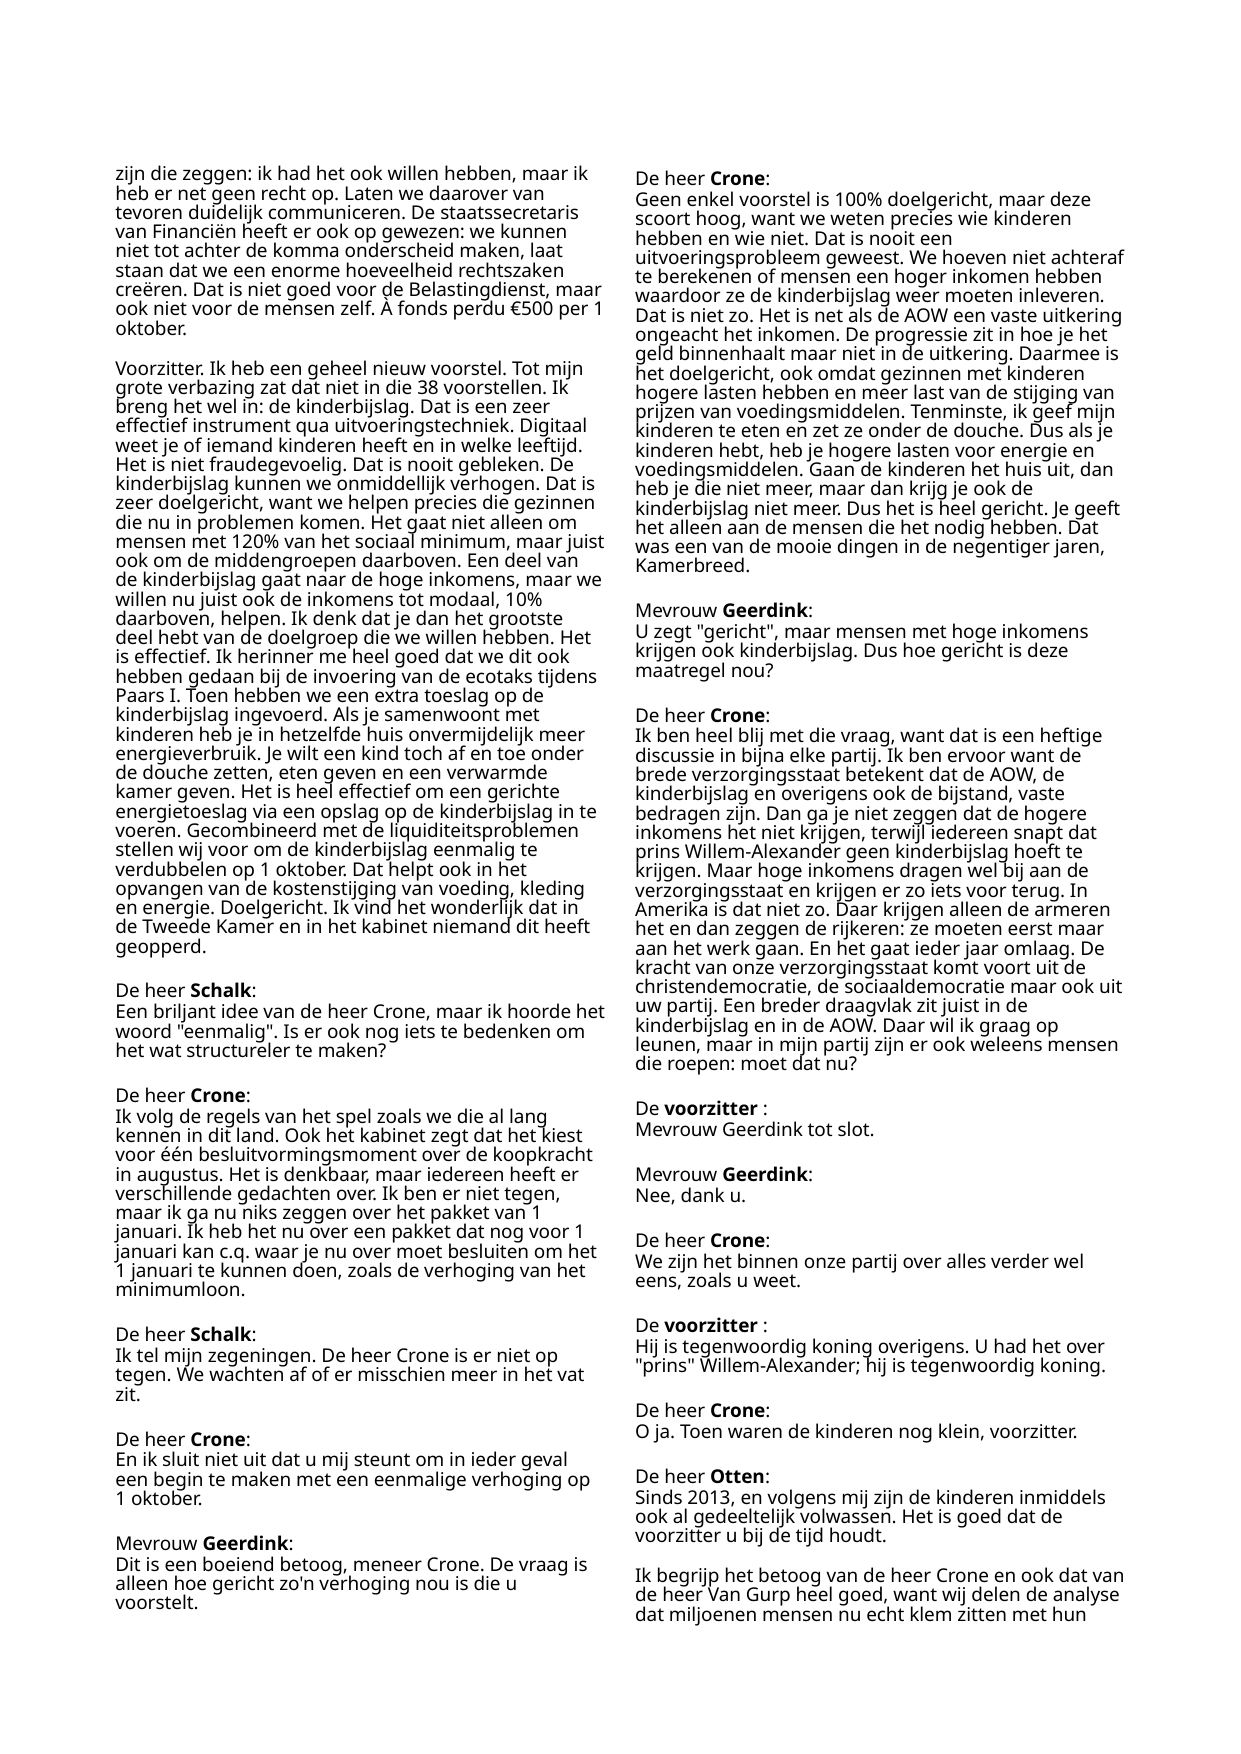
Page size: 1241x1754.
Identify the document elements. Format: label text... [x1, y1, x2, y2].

text De heer Schalk: [115, 1321, 605, 1347]
text De heer Crone: [635, 1227, 1125, 1253]
text De heer Crone: [635, 165, 1125, 191]
text We zijn het binnen onze partij over alles verder wel eens, zoals u weet. [635, 1253, 1125, 1291]
text O ja. Toen waren de kinderen nog klein, voorzitter. [635, 1423, 1125, 1442]
text Ik ben heel blij met die vraag, want dat is een heftige discussie in bijna elke partij. Ik ben ervoor want de brede verzorgingsstaat betekent dat de AOW, de kinderbijslag en overigens ook de bijstand, vaste bedragen zijn. Dan ga je niet zeggen dat de hogere inkomens het niet krijgen, terwijl iedereen snapt dat prins Willem-Alexander geen kinderbijslag hoeft te krijgen. Maar hoge inkomens dragen wel bij aan de verzorgingsstaat en krijgen er zo iets voor terug. In Amerika is dat niet zo. Daar krijgen alleen de armeren het en dan zeggen de rijkeren: ze moeten eerst maar aan het werk gaan. En het gaat ieder jaar omlaag. De kracht van onze verzorgingsstaat komt voort uit de christendemocratie, de sociaaldemocratie maar ook uit uw partij. Een breder draagvlak zit juist in de kinderbijslag en in de AOW. Daar wil ik graag op leunen, maar in mijn partij zijn er ook weleens mensen die roepen: moet dat nu? [635, 727, 1125, 1074]
text Dit is een boeiend betoog, meneer Crone. De vraag is alleen hoe gericht zo'n verhoging nou is die u voorstelt. [115, 1556, 605, 1614]
text De heer Crone: [115, 1426, 605, 1451]
text Geen enkel voorstel is 100% doelgericht, maar deze scoort hoog, want we weten precies wie kinderen hebben en wie niet. Dat is nooit een uitvoeringsprobleem geweest. We hoeven niet achteraf te berekenen of mensen een hoger inkomen hebben waardoor ze de kinderbijslag weer moeten inleveren. Dat is niet zo. Het is net als de AOW een vaste uitkering ongeacht het inkomen. De progressie zit in hoe je het geld binnenhaalt maar niet in de uitkering. Daarmee is het doelgericht, ook omdat gezinnen met kinderen hogere lasten hebben en meer last van de stijging van prijzen van voedingsmiddelen. Tenminste, ik geef mijn kinderen te eten en zet ze onder de douche. Dus als je kinderen hebt, heb je hogere lasten voor energie en voedingsmiddelen. Gaan de kinderen het huis uit, dan heb je die niet meer, maar dan krijg je ook de kinderbijslag niet meer. Dus het is heel gericht. Je geeft het alleen aan de mensen die het nodig hebben. Dat was een van de mooie dingen in de negentiger jaren, Kamerbreed. [635, 191, 1125, 577]
text Mevrouw Geerdink: [635, 1161, 1125, 1187]
text De heer Otten: [635, 1463, 1125, 1489]
text De voorzitter : [635, 1095, 1125, 1121]
text Mevrouw Geerdink: [635, 597, 1125, 623]
text Een briljant idee van de heer Crone, maar ik hoorde het woord "eenmalig". Is er ook nog iets te bedenken om het wat structureler te maken? [115, 1003, 605, 1061]
text Voorzitter. Ik heb een geheel nieuw voorstel. Tot mijn grote verbazing zat dat niet in die 38 voorstellen. Ik breng het wel in: de kinderbijslag. Dat is een zeer effectief instrument qua uitvoeringstechniek. Digitaal weet je of iemand kinderen heeft en in welke leeftijd. Het is niet fraudegevoelig. Dat is nooit gebleken. De kinderbijslag kunnen we onmiddellijk verhogen. Dat is zeer doelgericht, want we helpen precies die gezinnen die nu in problemen komen. Het gaat niet alleen om mensen met 120% van het sociaal minimum, maar juist ook om de middengroepen daarboven. Een deel van de kinderbijslag gaat naar de hoge inkomens, maar we willen nu juist ook de inkomens tot modaal, 10% daarboven, helpen. Ik denk dat je dan het grootste deel hebt van de doelgroep die we willen hebben. Het is effectief. Ik herinner me heel goed dat we dit ook hebben gedaan bij de invoering van de ecotaks tijdens Paars I. Toen hebben we een extra toeslag op de kinderbijslag ingevoerd. Als je samenwoont met kinderen heb je in hetzelfde huis onvermijdelijk meer energieverbruik. Je wilt een kind toch af en toe onder de douche zetten, eten geven en een verwarmde kamer geven. Het is heel effectief om een gerichte energietoeslag via een opslag op de kinderbijslag in te voeren. Gecombineerd met de liquiditeitsproblemen stellen wij voor om de kinderbijslag eenmalig te verdubbelen op 1 oktober. Dat helpt ook in het opvangen van de kostenstijging van voeding, kleding en energie. Doelgericht. Ik vind het wonderlijk dat in de Tweede Kamer en in het kabinet niemand dit heeft geopperd. [115, 359, 605, 957]
text Ik begrijp het betoog van de heer Crone en ook dat van de heer Van Gurp heel goed, want wij delen de analyse dat miljoenen mensen nu echt klem zitten met hun [635, 1567, 1125, 1625]
text De heer Schalk: [115, 978, 605, 1003]
text Sinds 2013, en volgens mij zijn de kinderen inmiddels ook al gedeeltelijk volwassen. Het is goed dat de voorzitter u bij de tijd houdt. [635, 1489, 1125, 1546]
text De heer Crone: [115, 1082, 605, 1108]
text De voorzitter : [635, 1312, 1125, 1338]
text U zegt "gericht", maar mensen met hoge inkomens krijgen ook kinderbijslag. Dus hoe gericht is deze maatregel nou? [635, 623, 1125, 681]
text De heer Crone: [635, 702, 1125, 727]
text Nee, dank u. [635, 1187, 1125, 1206]
text Ik volg de regels van het spel zoals we die al lang kennen in dit land. Ook het kabinet zegt dat het kiest voor één besluitvormingsmoment over de koopkracht in augustus. Het is denkbaar, maar iedereen heeft er verschillende gedachten over. Ik ben er niet tegen, maar ik ga nu niks zeggen over het pakket van 1 januari. Ik heb het nu over een pakket dat nog voor 1 januari kan c.q. waar je nu over moet besluiten om het 1 januari te kunnen doen, zoals de verhoging van het minimumloon. [115, 1108, 605, 1301]
text En ik sluit niet uit dat u mij steunt om in ieder geval een begin te maken met een eenmalige verhoging op 1 oktober. [115, 1451, 605, 1509]
text Mevrouw Geerdink: [115, 1530, 605, 1556]
text zijn die zeggen: ik had het ook willen hebben, maar ik heb er net geen recht op. Laten we daarover van tevoren duidelijk communiceren. De staatssecretaris van Financiën heeft er ook op gewezen: we kunnen niet tot achter de komma onderscheid maken, laat staan dat we een enorme hoeveelheid rechtszaken creëren. Dat is niet goed voor de Belastingdienst, maar ook niet voor de mensen zelf. À fonds perdu €500 per 1 oktober. [115, 165, 605, 339]
text Ik tel mijn zegeningen. De heer Crone is er niet op tegen. We wachten af of er misschien meer in het vat zit. [115, 1347, 605, 1405]
text De heer Crone: [635, 1397, 1125, 1423]
text Hij is tegenwoordig koning overigens. U had het over "prins" Willem-Alexander; hij is tegenwoordig koning. [635, 1338, 1125, 1376]
text Mevrouw Geerdink tot slot. [635, 1121, 1125, 1140]
